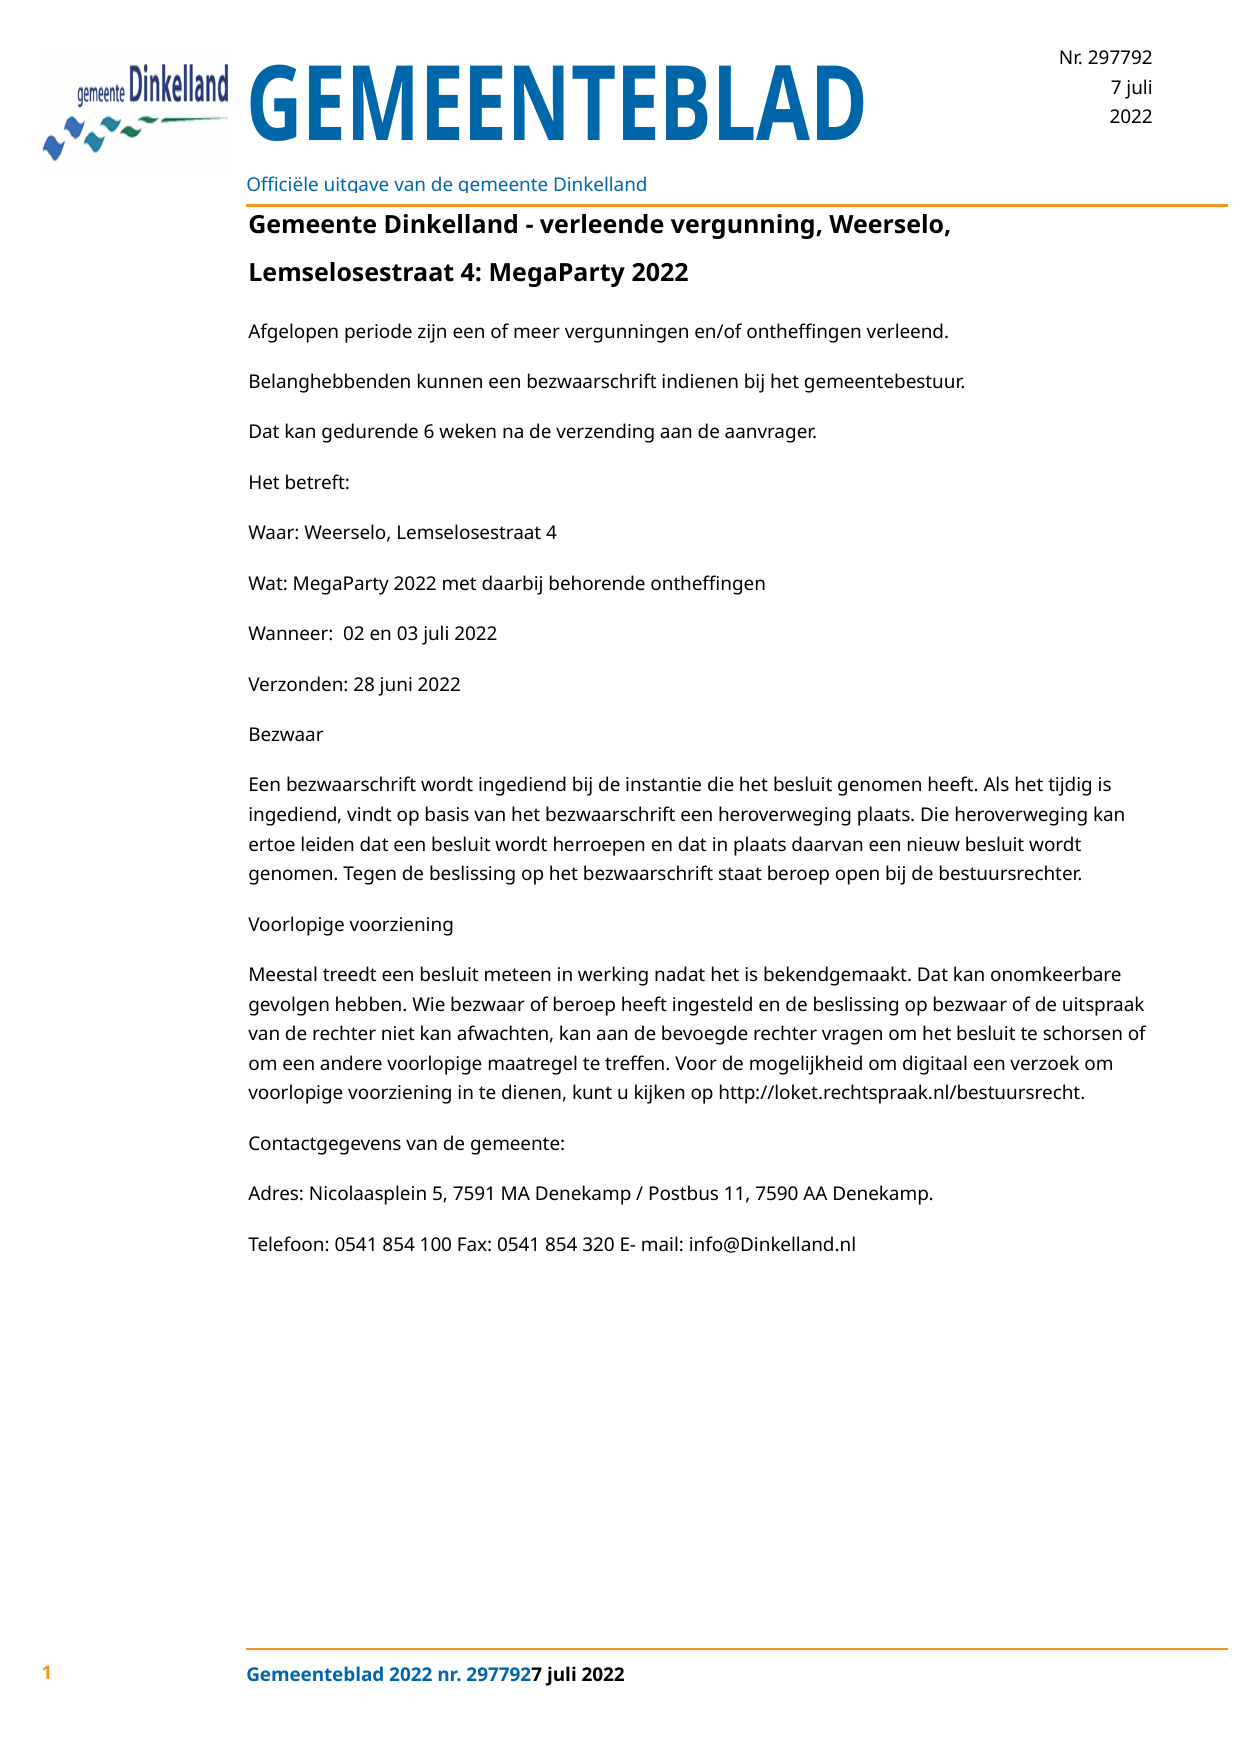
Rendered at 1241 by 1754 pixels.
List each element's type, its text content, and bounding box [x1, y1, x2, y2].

text Waar: Weerselo, Lemselosestraat 4 [248, 519, 1152, 545]
text Contactgegevens van de gemeente: [248, 1130, 1152, 1156]
text Wat: MegaParty 2022 met daarbij behorende ontheffingen [248, 570, 1152, 596]
text Wanneer: 02 en 03 juli 2022 [248, 620, 1152, 646]
text Adres: Nicolaasplein 5, 7591 MA Denekamp / Postbus 11, 7590 AA Denekamp. [248, 1180, 1152, 1206]
text Voorlopige voorziening [248, 911, 1152, 937]
text Afgelopen periode zijn een of meer vergunningen en/of ontheffingen verleend. [248, 318, 1152, 344]
picture [41, 47, 231, 172]
text Dat kan gedurende 6 weken na de verzending aan de aanvrager. [248, 419, 1152, 444]
text Belanghebbenden kunnen een bezwaarschrift indienen bij het gemeentebestuur. [248, 368, 1152, 394]
text Verzonden: 28 juni 2022 [248, 671, 1152, 697]
text Bezwaar [248, 721, 1152, 747]
text Telefoon: 0541 854 100 Fax: 0541 854 320 E- mail: info@Dinkelland.nl [248, 1231, 1152, 1257]
text Het betreft: [248, 469, 1152, 495]
text Meestal treedt een besluit meteen in werking nadat het is bekendgemaakt. Dat kan onomkeerbare gevolgen hebben. Wie bezwaar of beroep heeft ingesteld en de beslissing op bezwaar of de uitspraak van de rechter niet kan afwachten, kan aan de bevoegde rechter vragen om het besluit te schorsen of om een andere voorlopige maatregel te treffen. Voor de mogelijkheid om digitaal een verzoek om voorlopige voorziening in te dienen, kunt u kijken op http://loket.rechtspraak.nl/bestuursrecht. [248, 961, 1152, 1105]
text Een bezwaarschrift wordt ingediend bij de instantie die het besluit genomen heeft. Als het tijdig is ingediend, vindt op basis van het bezwaarschrift een heroverweging plaats. Die heroverweging kan ertoe leiden dat een besluit wordt herroepen en dat in plaats daarvan een nieuw besluit wordt genomen. Tegen de beslissing op het bezwaarschrift staat beroep open bij de bestuursrechter. [248, 772, 1152, 886]
text Gemeente Dinkelland - verleende vergunning, Weerselo, Lemselosestraat 4: MegaParty 2022 [248, 207, 1152, 288]
